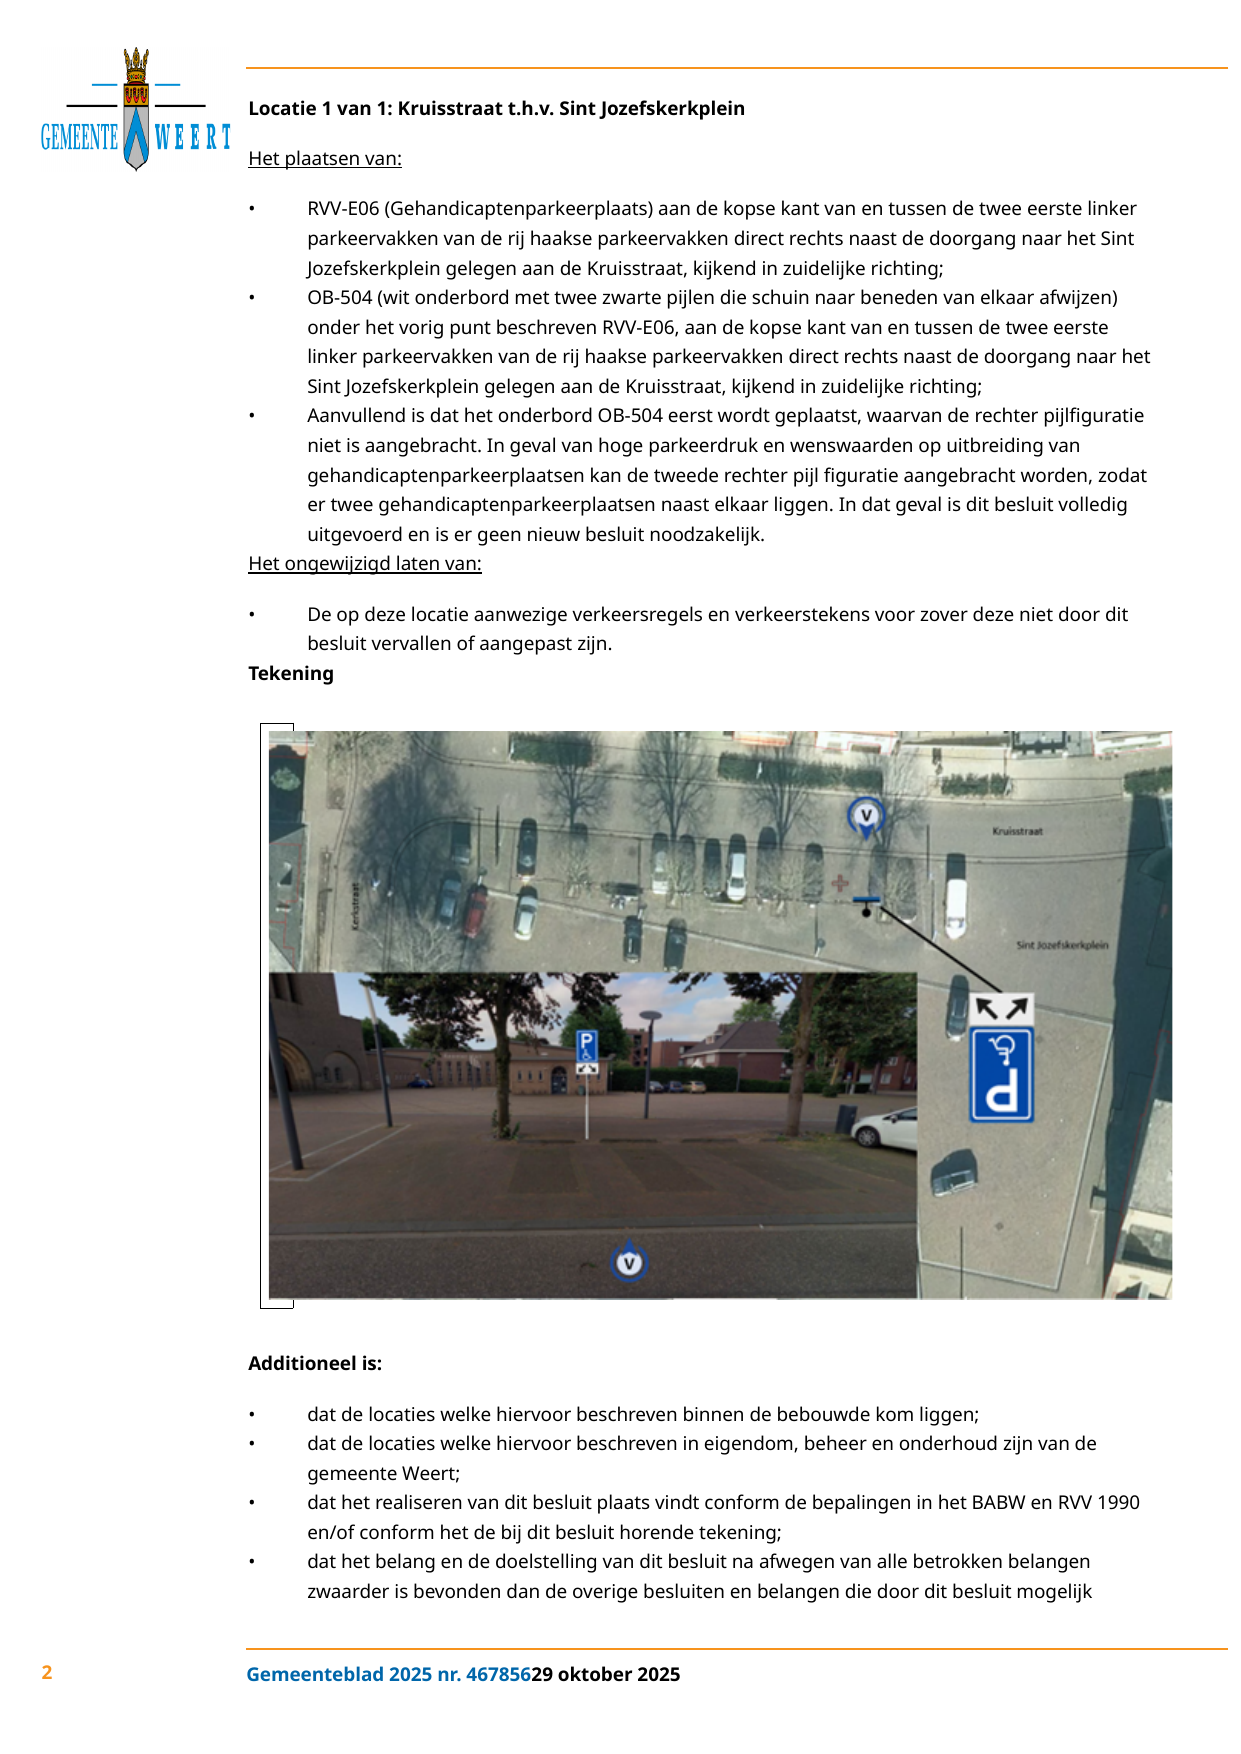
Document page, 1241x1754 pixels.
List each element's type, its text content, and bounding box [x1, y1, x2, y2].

list dat het belang en de doelstelling van dit besluit na afwegen van alle betrokken belangen zwaarder is bevonden dan de overige besluiten en belangen die door dit besluit mogelijk [248, 1549, 1152, 1604]
list dat de locaties welke hiervoor beschreven in eigendom, beheer en onderhoud zijn van de gemeente Weert; [248, 1430, 1152, 1486]
picture [41, 47, 231, 172]
list dat het realiseren van dit besluit plaats vindt conform de bepalingen in het BABW en RVV 1990 en/of conform het de bij dit besluit horende tekening; [248, 1489, 1152, 1545]
list De op deze locatie aanwezige verkeersregels en verkeerstekens voor zover deze niet door dit besluit vervallen of aangepast zijn. [248, 601, 1152, 656]
text Het ongewijzigd laten van: [248, 551, 1152, 576]
picture [268, 731, 1173, 1300]
text Tekening [248, 660, 1152, 686]
list RVV-E06 (Gehandicaptenparkeerplaats) aan de kopse kant van en tussen de twee eerste linker parkeervakken van de rij haakse parkeervakken direct rechts naast de doorgang naar het Sint Jozefskerkplein gelegen aan de Kruisstraat, kijkend in zuidelijke richting; [248, 196, 1152, 281]
text Het plaatsen van: [248, 145, 1152, 171]
list dat de locaties welke hiervoor beschreven binnen de bebouwde kom liggen; [248, 1401, 1152, 1426]
text Locatie 1 van 1: Kruisstraat t.h.v. Sint Jozefskerkplein [248, 95, 1152, 121]
list OB-504 (wit onderbord met twee zwarte pijlen die schuin naar beneden van elkaar afwijzen) onder het vorig punt beschreven RVV-E06, aan de kopse kant van en tussen de twee eerste linker parkeervakken van de rij haakse parkeervakken direct rechts naast de doorgang naar het Sint Jozefskerkplein gelegen aan de Kruisstraat, kijkend in zuidelijke richting; [248, 284, 1152, 399]
list Aanvullend is dat het onderbord OB-504 eerst wordt geplaatst, waarvan de rechter pijlfiguratie niet is aangebracht. In geval van hoge parkeerdruk en wenswaarden op uitbreiding van gehandicaptenparkeerplaatsen kan de tweede rechter pijl figuratie aangebracht worden, zodat er twee gehandicaptenparkeerplaatsen naast elkaar liggen. In dat geval is dit besluit volledig uitgevoerd en is er geen nieuw besluit noodzakelijk. [248, 403, 1152, 547]
text Additioneel is: [248, 1350, 1152, 1376]
